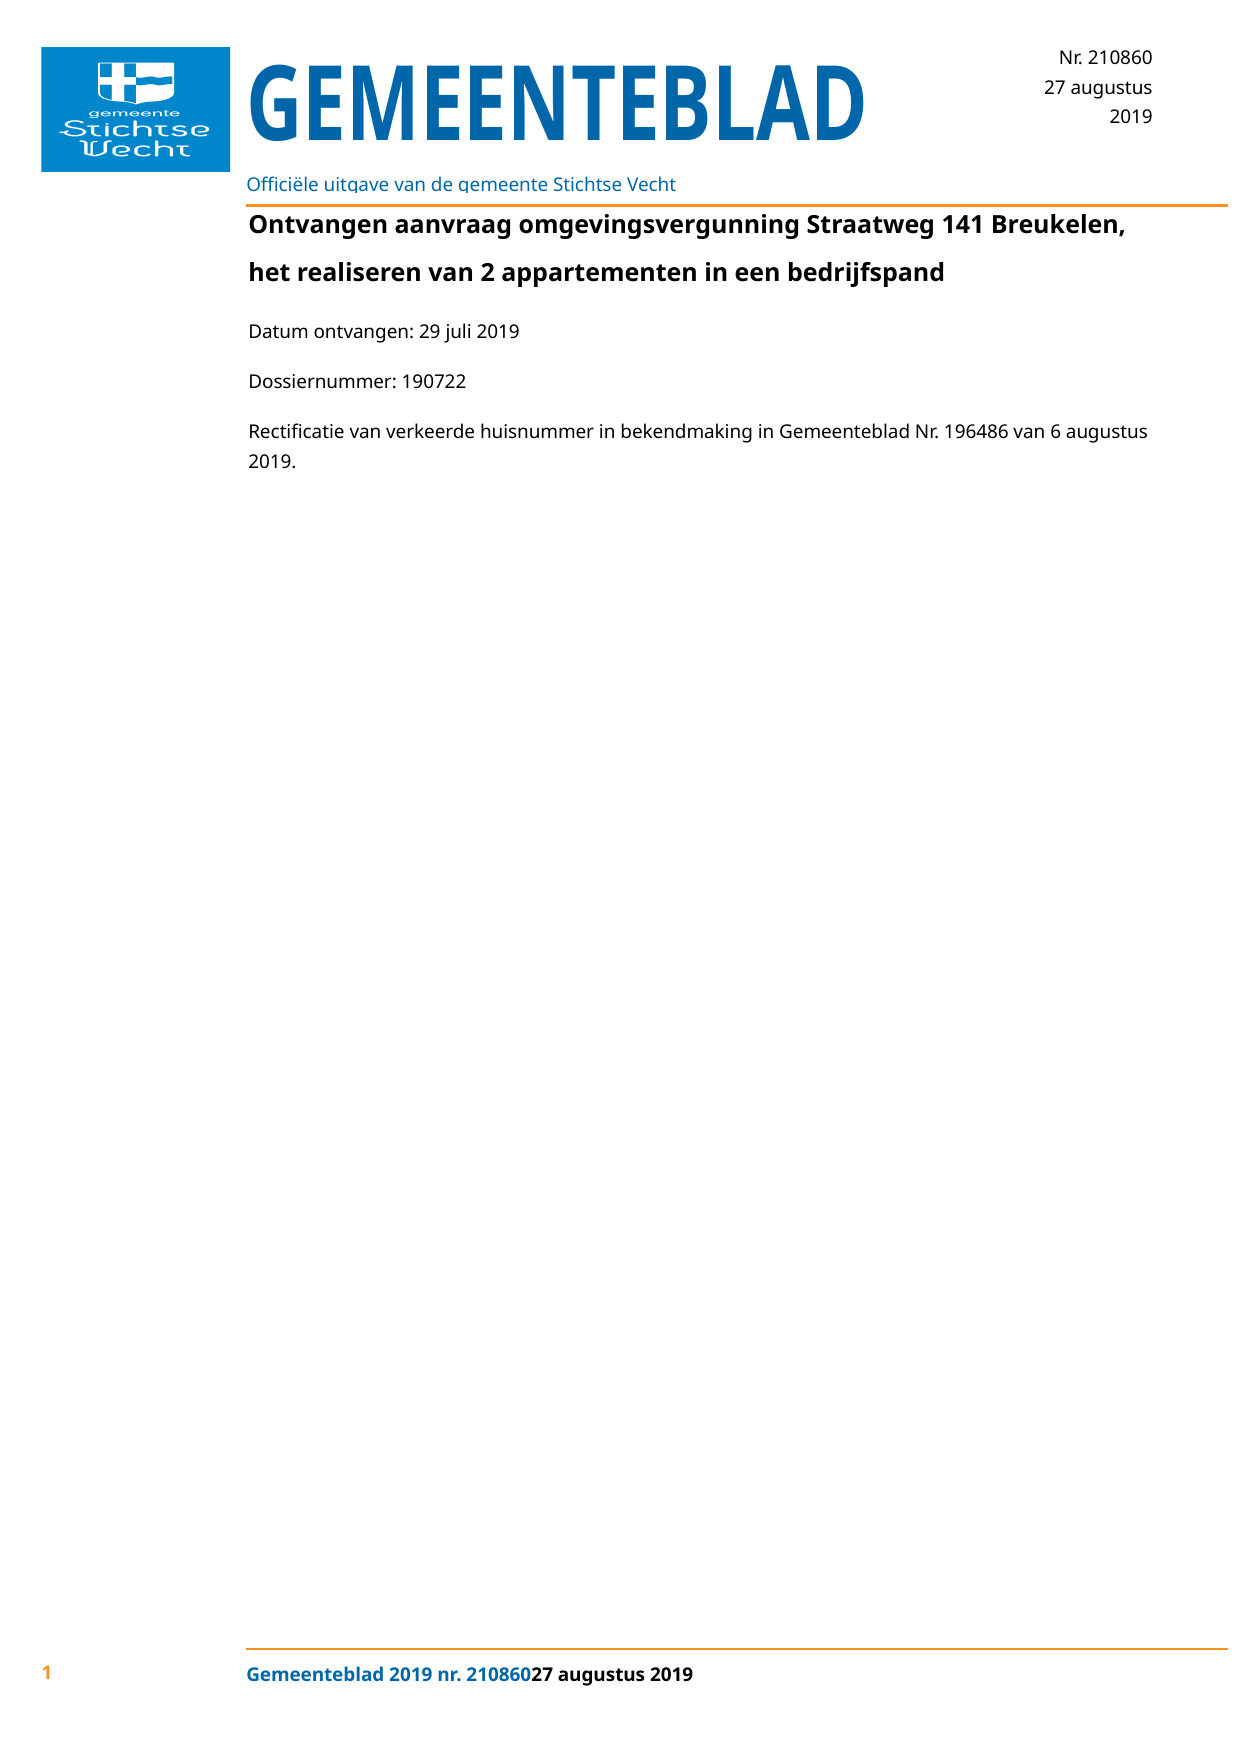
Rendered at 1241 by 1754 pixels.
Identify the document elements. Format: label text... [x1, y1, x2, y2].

picture [137, 63, 174, 103]
picture [99, 63, 135, 101]
text Datum ontvangen: 29 juli 2019 [248, 318, 1152, 344]
text Ontvangen aanvraag omgevingsvergunning Straatweg 141 Breukelen, het realiseren van 2 appartementen in een bedrijfspand [248, 207, 1152, 288]
text Rectificatie van verkeerde huisnummer in bekendmaking in Gemeenteblad Nr. 196486 van 6 augustus 2019. [248, 419, 1152, 474]
text Dossiernummer: 190722 [248, 368, 1152, 394]
